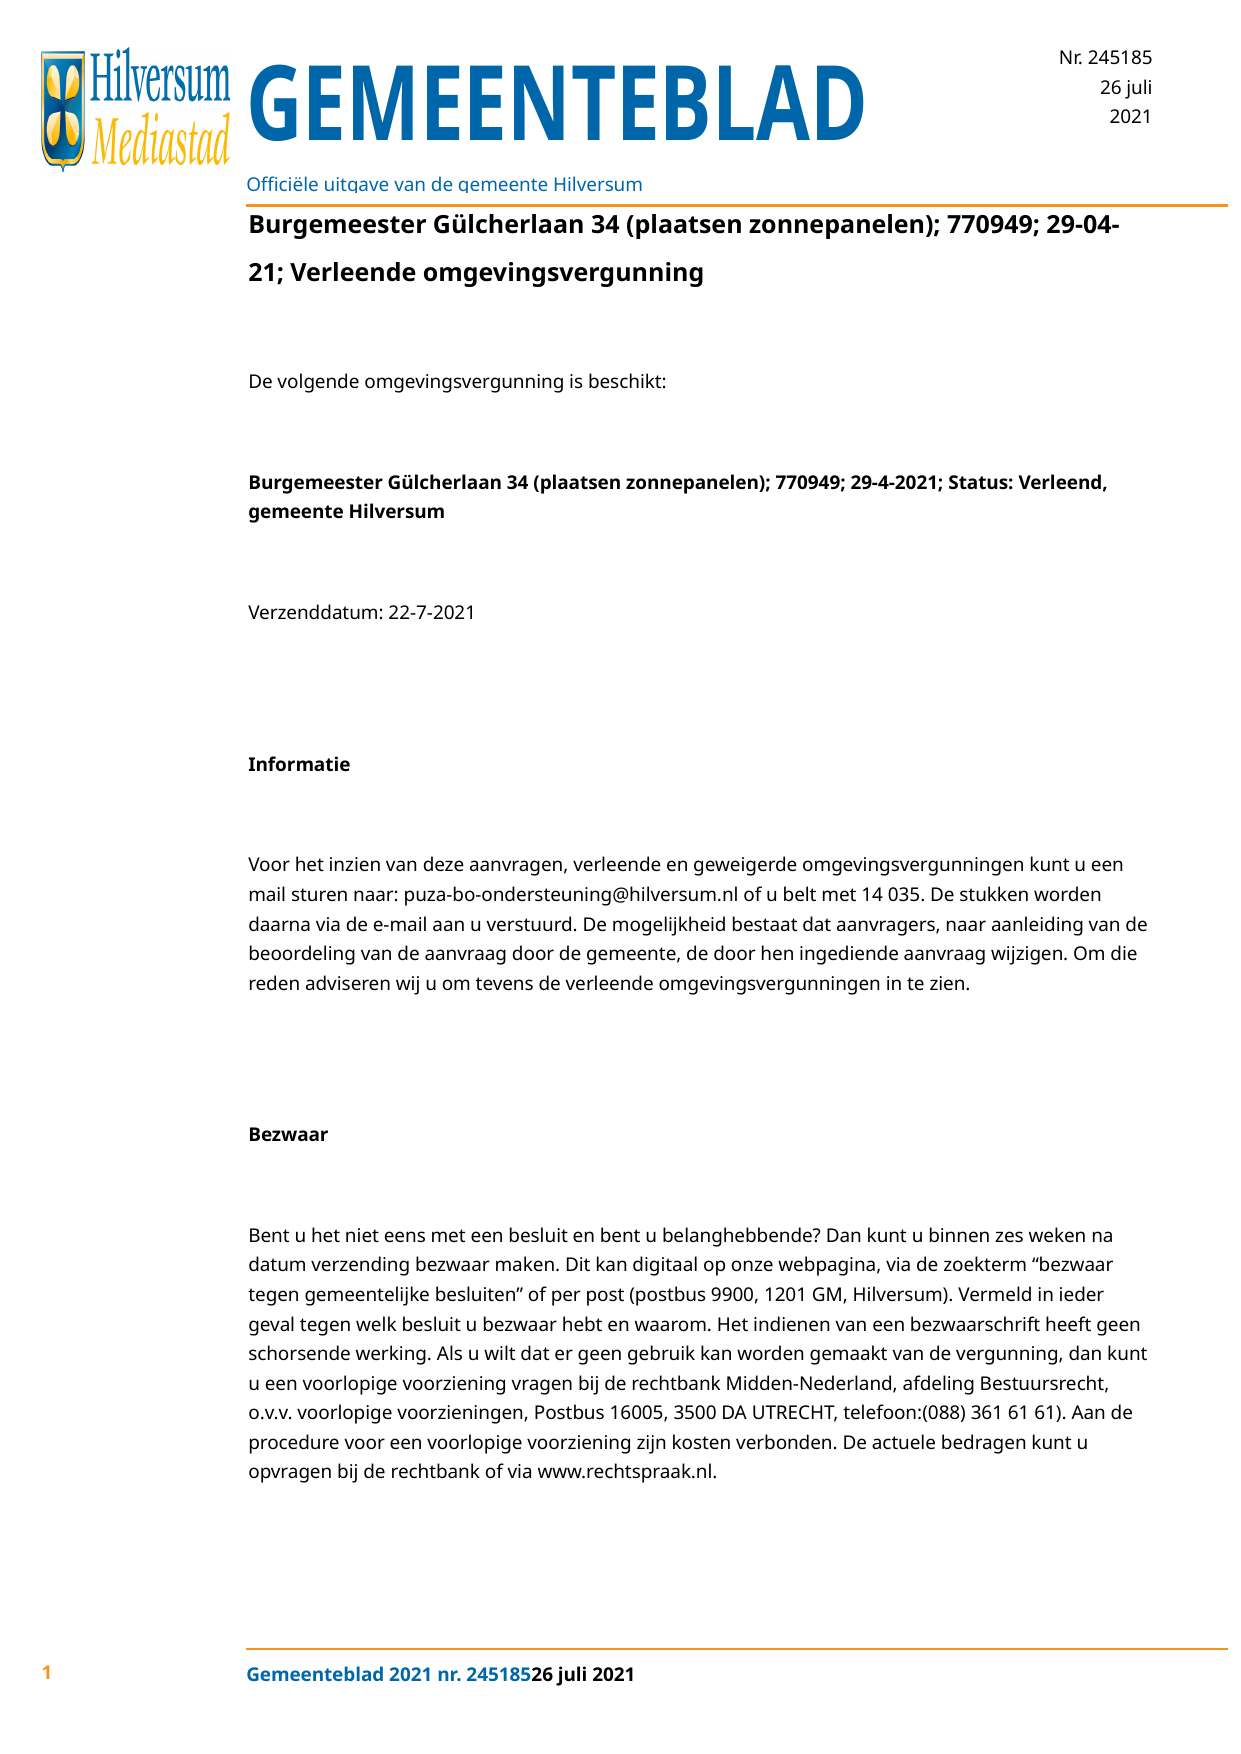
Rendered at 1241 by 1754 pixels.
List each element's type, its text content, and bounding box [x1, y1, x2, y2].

text Informatie [248, 751, 1152, 777]
text De volgende omgevingsvergunning is beschikt: [248, 368, 1152, 394]
picture [41, 47, 231, 172]
text Verzenddatum: 22-7-2021 [248, 599, 1152, 625]
text Bent u het niet eens met een besluit en bent u belanghebbende? Dan kunt u binnen zes weken na datum verzending bezwaar maken. Dit kan digitaal op onze webpagina, via de zoekterm “bezwaar tegen gemeentelijke besluiten” of per post (postbus 9900, 1201 GM, Hilversum). Vermeld in ieder geval tegen welk besluit u bezwaar hebt en waarom. Het indienen van een bezwaarschrift heeft geen schorsende werking. Als u wilt dat er geen gebruik kan worden gemaakt van de vergunning, dan kunt u een voorlopige voorziening vragen bij de rechtbank Midden-Nederland, afdeling Bestuursrecht, o.v.v. voorlopige voorzieningen, Postbus 16005, 3500 DA UTRECHT, telefoon:(088) 361 61 61). Aan de procedure voor een voorlopige voorziening zijn kosten verbonden. De actuele bedragen kunt u opvragen bij de rechtbank of via www.rechtspraak.nl. [248, 1222, 1152, 1484]
text Voor het inzien van deze aanvragen, verleende en geweigerde omgevingsvergunningen kunt u een mail sturen naar: puza-bo-ondersteuning@hilversum.nl of u belt met 14 035. De stukken worden daarna via de e-mail aan u verstuurd. De mogelijkheid bestaat dat aanvragers, naar aanleiding van de beoordeling van de aanvraag door de gemeente, de door hen ingediende aanvraag wijzigen. Om die reden adviseren wij u om tevens de verleende omgevingsvergunningen in te zien. [248, 852, 1152, 996]
text Bezwaar [248, 1121, 1152, 1147]
text Burgemeester Gülcherlaan 34 (plaatsen zonnepanelen); 770949; 29-04-21; Verleende omgevingsvergunning [248, 207, 1152, 288]
text Burgemeester Gülcherlaan 34 (plaatsen zonnepanelen); 770949; 29-4-2021; Status: Verleend, gemeente Hilversum [248, 469, 1152, 524]
